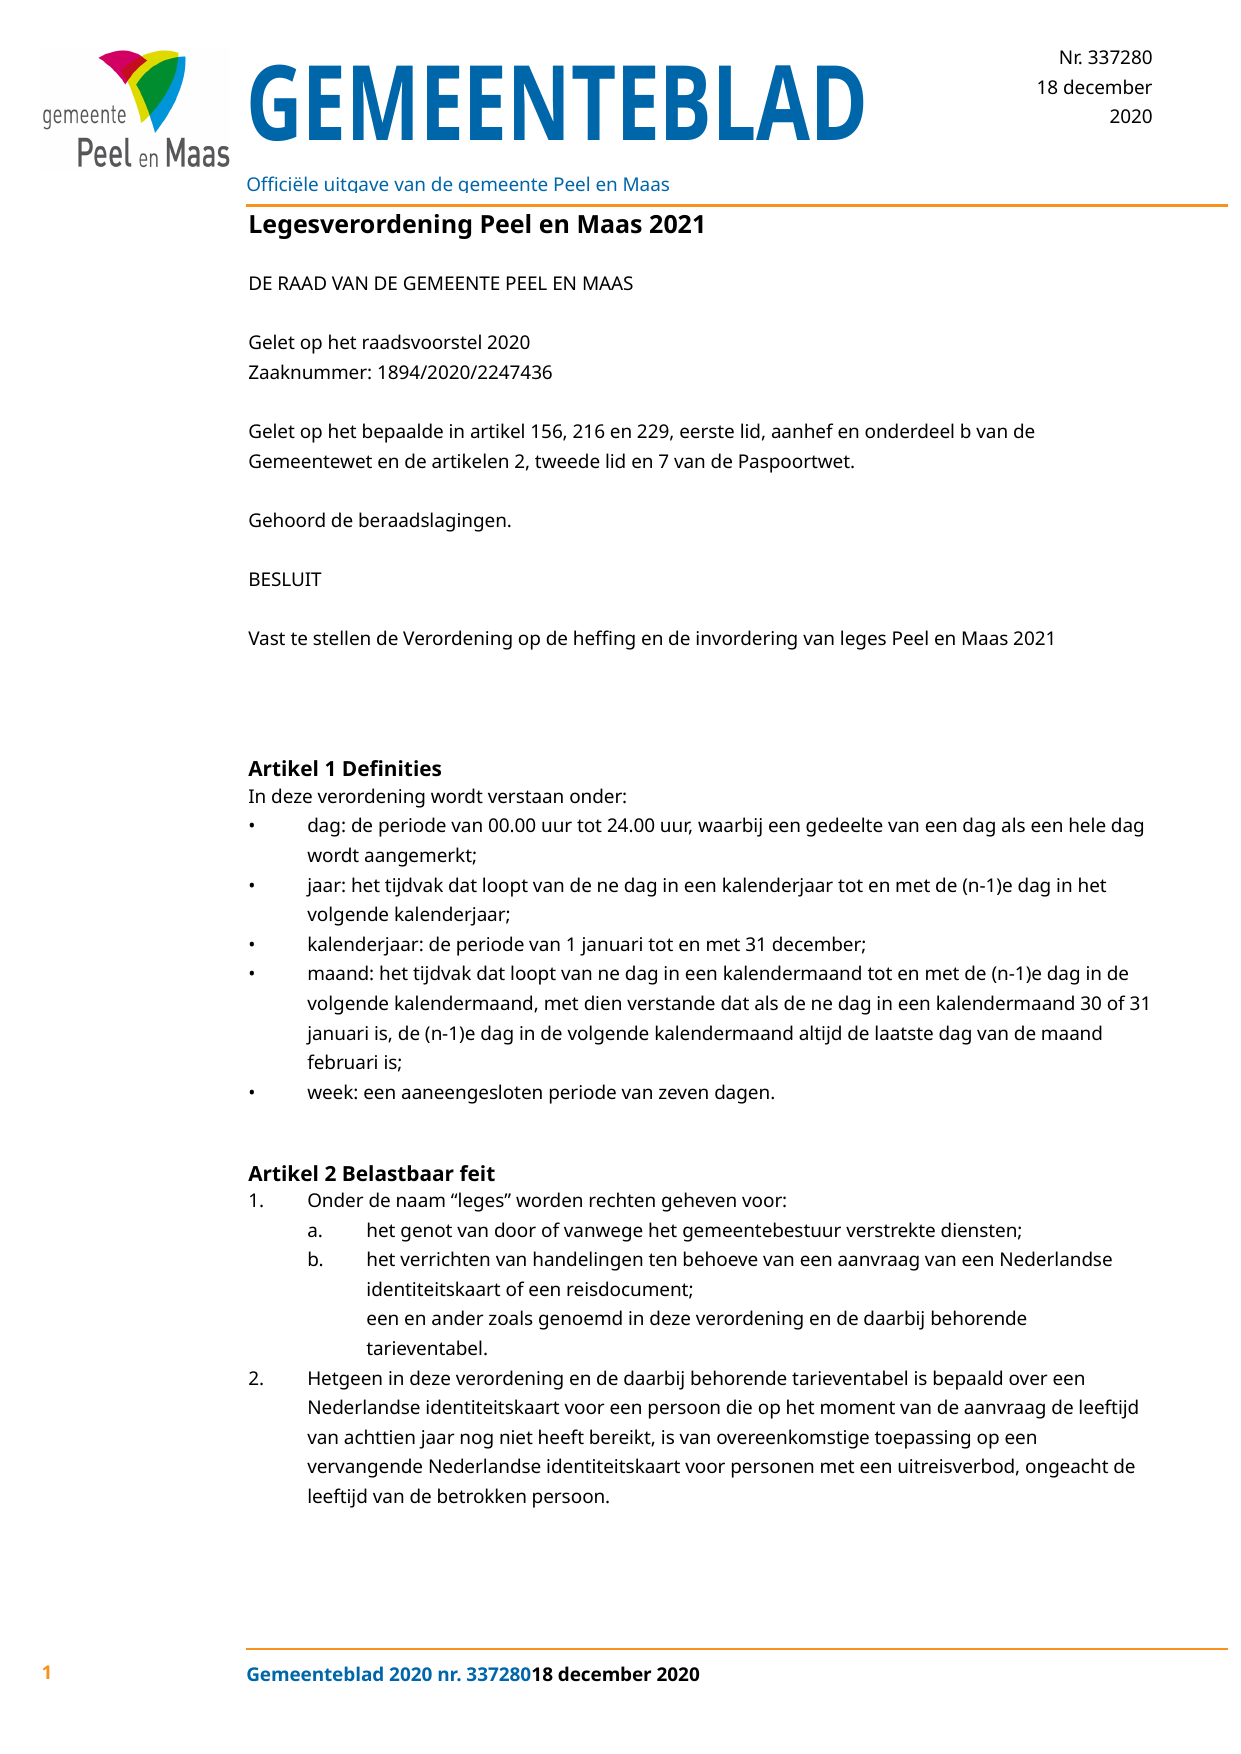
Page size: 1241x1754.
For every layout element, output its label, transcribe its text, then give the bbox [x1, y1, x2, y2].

list dag: de periode van 00.00 uur tot 24.00 uur, waarbij een gedeelte van een dag als een hele dag wordt aangemerkt; [248, 813, 1152, 868]
list het verrichten van handelingen ten behoeve van een aanvraag van een Nederlandse identiteitskaart of een reisdocument; [307, 1246, 1152, 1302]
text Gelet op het bepaalde in artikel 156, 216 en 229, eerste lid, aanhef en onderdeel b van de Gemeentewet en de artikelen 2, tweede lid en 7 van de Paspoortwet. [248, 418, 1152, 473]
text DE RAAD VAN DE GEMEENTE PEEL EN MAAS [248, 270, 1152, 296]
list Onder de naam “leges” worden rechten geheven voor: [248, 1187, 1152, 1213]
list jaar: het tijdvak dat loopt van de ne dag in een kalenderjaar tot en met de (n-1)e dag in het volgende kalenderjaar; [248, 872, 1152, 927]
text Gehoord de beraadslagingen. [248, 507, 1152, 533]
list maand: het tijdvak dat loopt van ne dag in een kalendermaand tot en met de (n-1)e dag in de volgende kalendermaand, met dien verstande dat als de ne dag in een kalendermaand 30 of 31 januari is, de (n-1)e dag in de volgende kalendermaand altijd de laatste dag van de maand februari is; [248, 961, 1152, 1075]
text Legesverordening Peel en Maas 2021 [248, 207, 1152, 241]
text In deze verordening wordt verstaan onder: [248, 783, 1152, 809]
text Artikel 1 Definities [248, 754, 1152, 783]
picture [41, 47, 231, 172]
list week: een aaneengesloten periode van zeven dagen. [248, 1079, 1152, 1104]
text BESLUIT [248, 566, 1152, 592]
text Vast te stellen de Verordening op de heffing en de invordering van leges Peel en Maas 2021 [248, 625, 1152, 651]
list Hetgeen in deze verordening en de daarbij behorende tarieventabel is bepaald over een Nederlandse identiteitskaart voor een persoon die op het moment van de aanvraag de leeftijd van achttien jaar nog niet heeft bereikt, is van overeenkomstige toepassing op een vervangende Nederlandse identiteitskaart voor personen met een uitreisverbod, ongeacht de leeftijd van de betrokken persoon. [248, 1365, 1152, 1509]
list het genot van door of vanwege het gemeentebestuur verstrekte diensten; [307, 1217, 1152, 1243]
text Gelet op het raadsvoorstel 2020 [248, 329, 1152, 355]
list kalenderjaar: de periode van 1 januari tot en met 31 december; [248, 931, 1152, 957]
text Artikel 2 Belastbaar feit [248, 1159, 1152, 1187]
text Zaaknummer: 1894/2020/2247436 [248, 359, 1152, 385]
list een en ander zoals genoemd in deze verordening en de daarbij behorende tarieventabel. [307, 1306, 1152, 1361]
